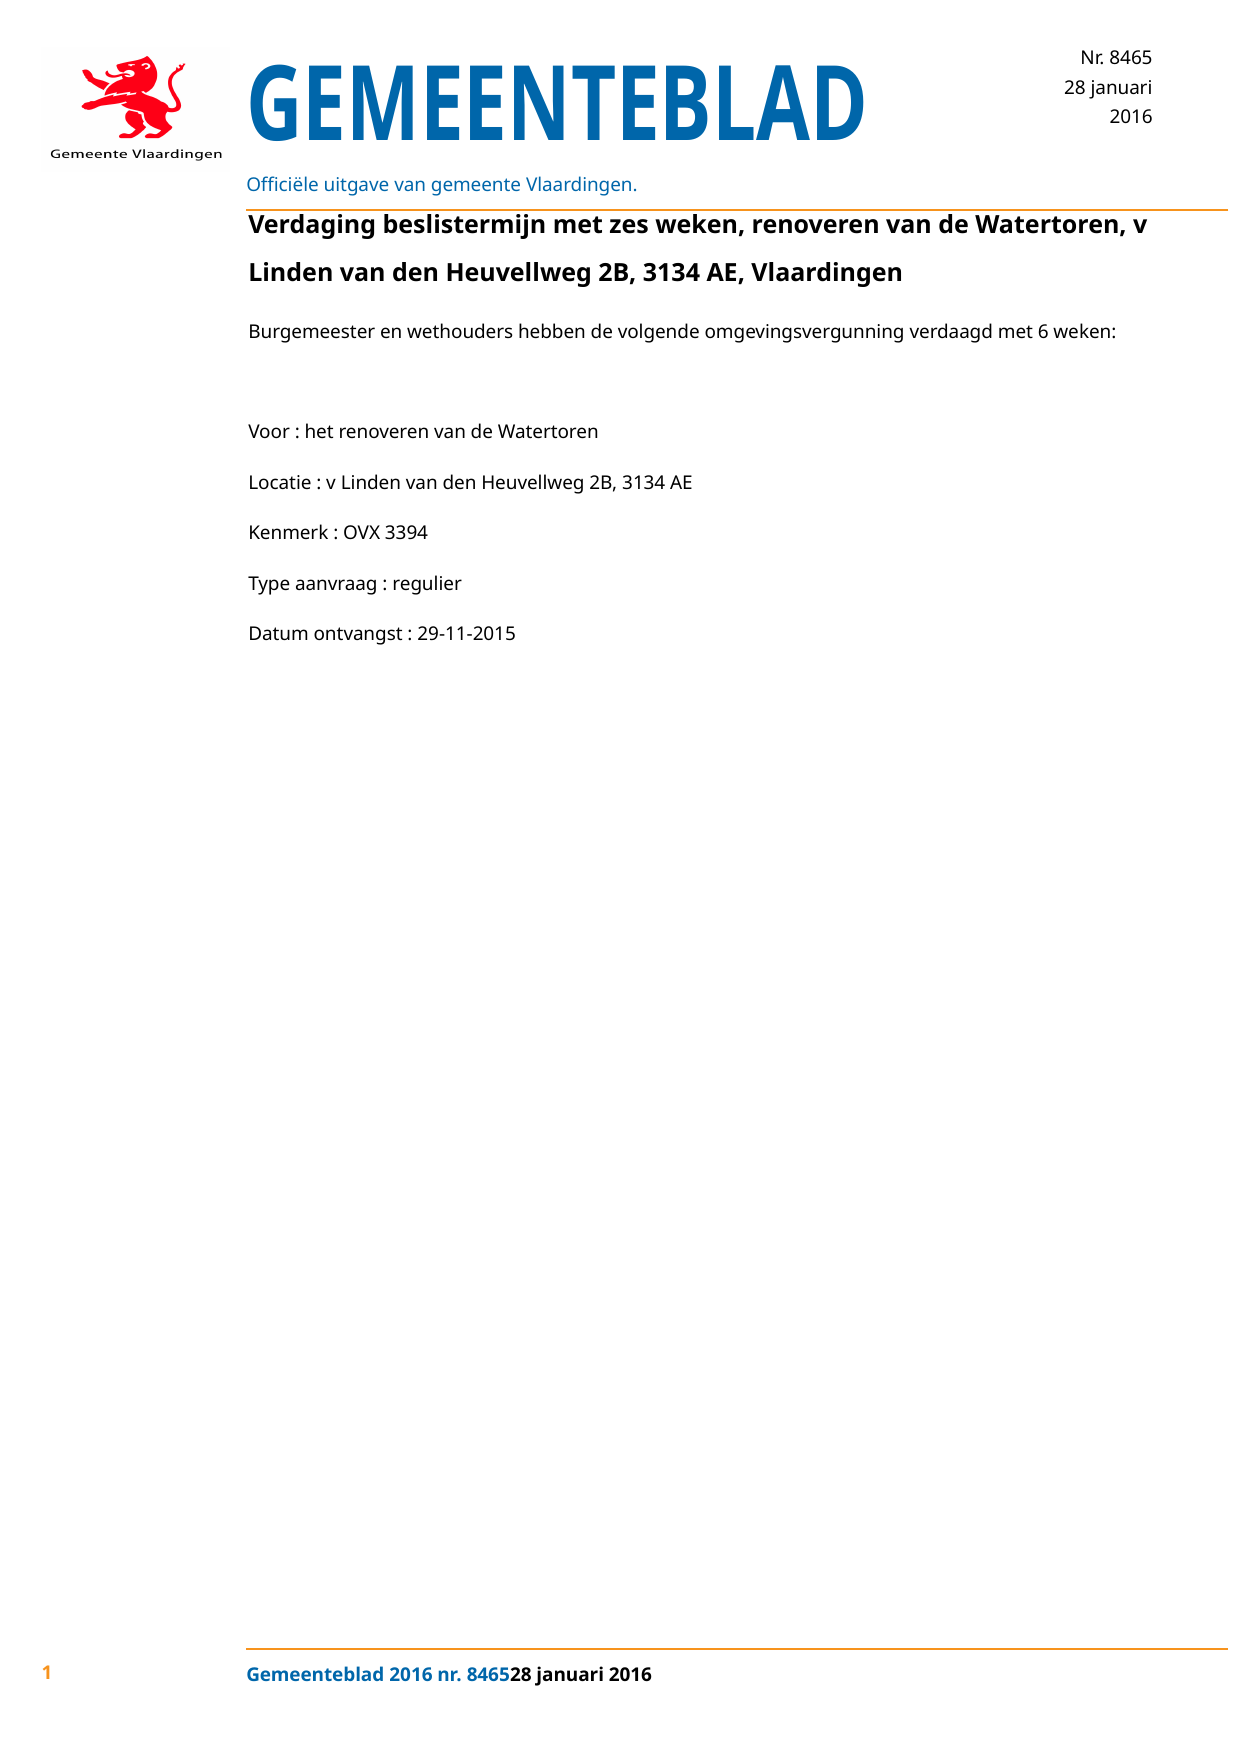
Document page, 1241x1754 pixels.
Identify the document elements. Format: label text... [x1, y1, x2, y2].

text Burgemeester en wethouders hebben de volgende omgevingsvergunning verdaagd met 6 weken: [248, 318, 1152, 344]
text Locatie : v Linden van den Heuvellweg 2B, 3134 AE [248, 469, 1152, 495]
picture [41, 47, 231, 172]
text Datum ontvangst : 29-11-2015 [248, 620, 1152, 646]
text Voor : het renoveren van de Watertoren [248, 419, 1152, 444]
text Kenmerk : OVX 3394 [248, 519, 1152, 545]
text Type aanvraag : regulier [248, 570, 1152, 596]
text Verdaging beslistermijn met zes weken, renoveren van de Watertoren, v Linden van den Heuvellweg 2B, 3134 AE, Vlaardingen [248, 211, 1152, 288]
